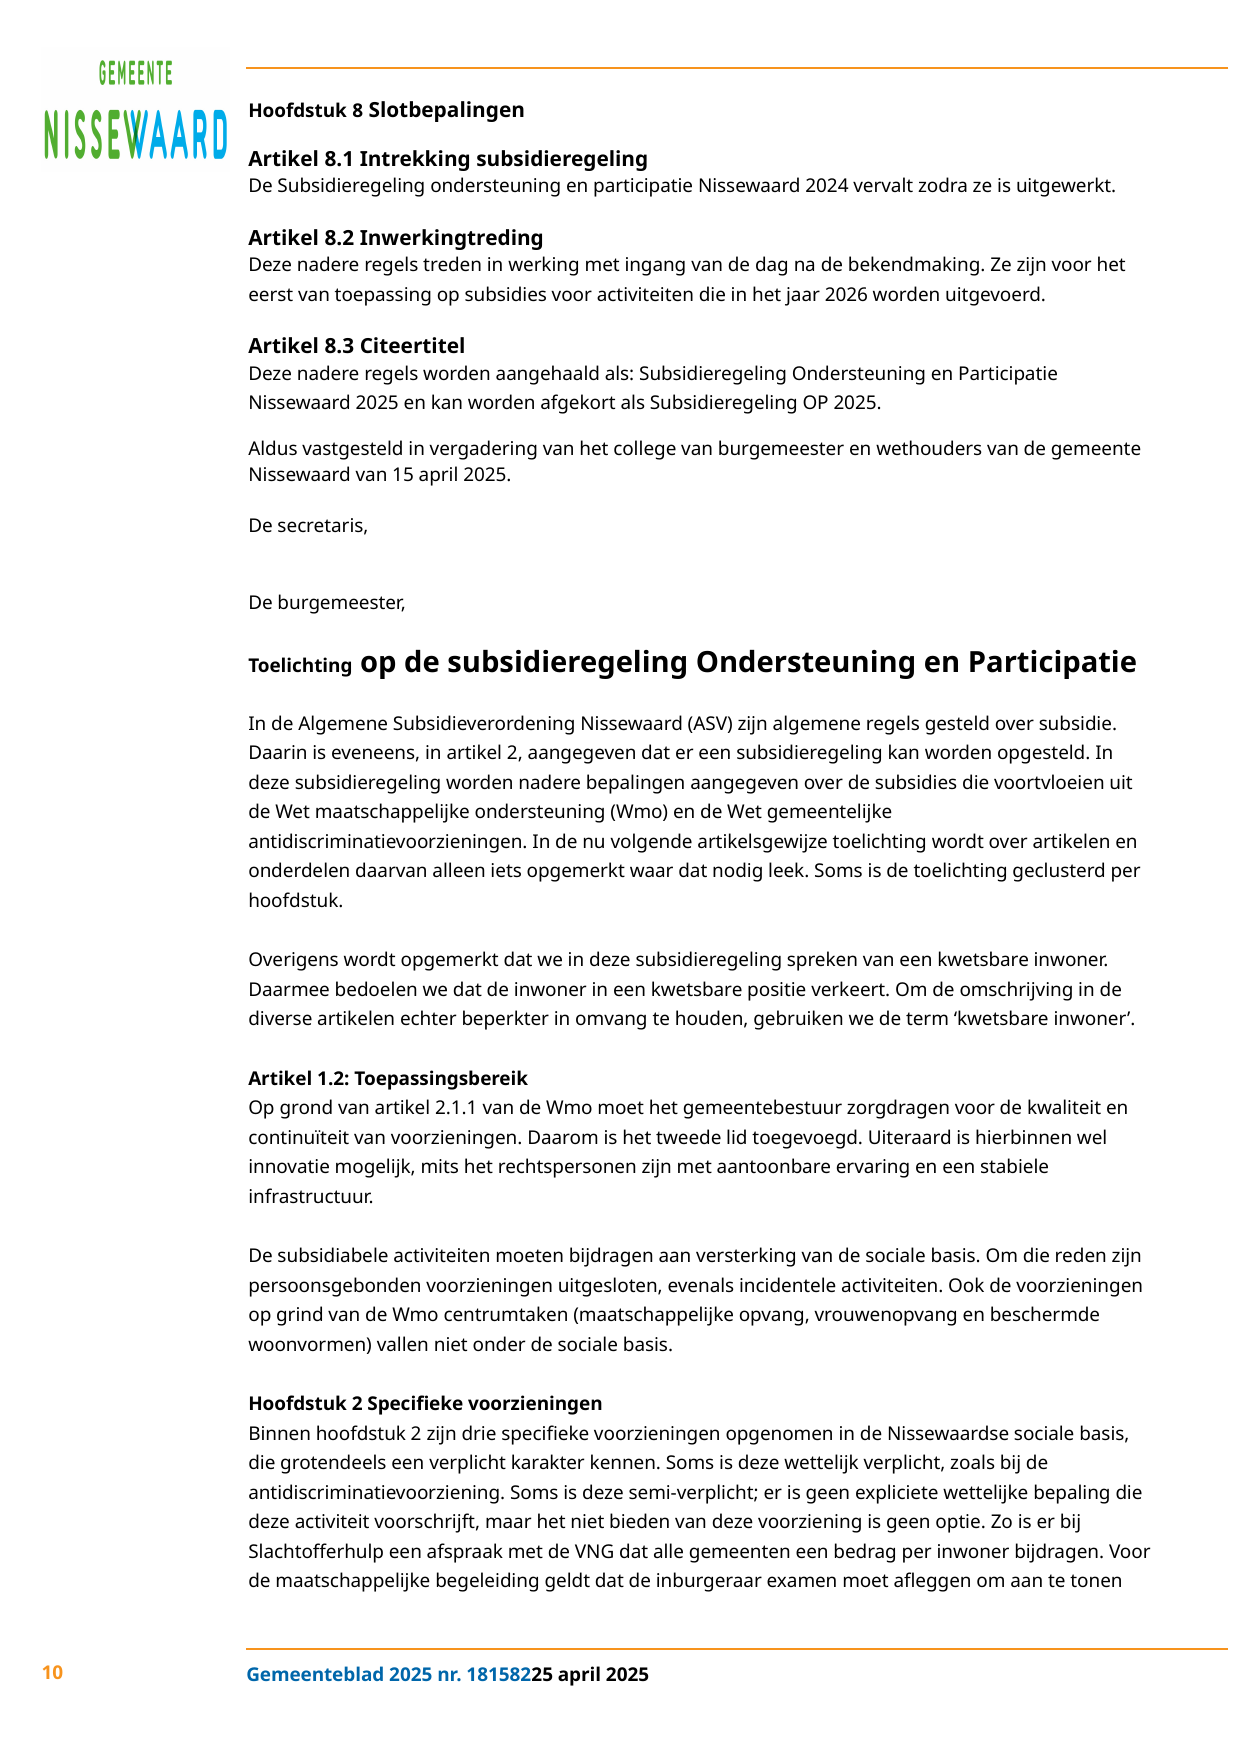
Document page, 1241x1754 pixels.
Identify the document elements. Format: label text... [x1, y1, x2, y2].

picture [41, 47, 231, 172]
text Deze nadere regels worden aangehaald als: Subsidieregeling Ondersteuning en Participatie Nissewaard 2025 en kan worden afgekort als Subsidieregeling OP 2025. [248, 360, 1152, 415]
text De Subsidieregeling ondersteuning en participatie Nissewaard 2024 vervalt zodra ze is uitgewerkt. [248, 172, 1152, 198]
text Artikel 8.1 Intrekking subsidieregeling [248, 144, 1152, 172]
text Toelichting op de subsidieregeling Ondersteuning en Participatie [248, 641, 1152, 681]
text Artikel 8.3 Citeertitel [248, 331, 1152, 360]
text Artikel 8.2 Inwerkingtreding [248, 223, 1152, 251]
text Binnen hoofdstuk 2 zijn drie specifieke voorzieningen opgenomen in de Nissewaardse sociale basis, die grotendeels een verplicht karakter kennen. Soms is deze wettelijk verplicht, zoals bij de antidiscriminatievoorziening. Soms is deze semi-verplicht; er is geen expliciete wettelijke bepaling die deze activiteit voorschrijft, maar het niet bieden van deze voorziening is geen optie. Zo is er bij Slachtofferhulp een afspraak met de VNG dat alle gemeenten een bedrag per inwoner bijdragen. Voor de maatschappelijke begeleiding geldt dat de inburgeraar examen moet afleggen om aan te tonen [248, 1420, 1152, 1593]
text Aldus vastgesteld in vergadering van het college van burgemeester en wethouders van de gemeente Nissewaard van 15 april 2025. [248, 435, 1152, 486]
text Artikel 1.2: Toepassingsbereik [248, 1065, 1152, 1090]
text In de Algemene Subsidieverordening Nissewaard (ASV) zijn algemene regels gesteld over subsidie. Daarin is eveneens, in artikel 2, aangegeven dat er een subsidieregeling kan worden opgesteld. In deze subsidieregeling worden nadere bepalingen aangegeven over de subsidies die voortvloeien uit de Wet maatschappelijke ondersteuning (Wmo) en de Wet gemeentelijke antidiscriminatievoorzieningen. In de nu volgende artikelsgewijze toelichting wordt over artikelen en onderdelen daarvan alleen iets opgemerkt waar dat nodig leek. Soms is de toelichting geclusterd per hoofdstuk. [248, 710, 1152, 913]
text Hoofdstuk 8 Slotbepalingen [248, 95, 1152, 123]
text De burgemeester, [248, 589, 1152, 615]
text De secretaris, [248, 512, 1152, 538]
text De subsidiabele activiteiten moeten bijdragen aan versterking van de sociale basis. Om die reden zijn persoonsgebonden voorzieningen uitgesloten, evenals incidentele activiteiten. Ook de voorzieningen op grind van de Wmo centrumtaken (maatschappelijke opvang, vrouwenopvang en beschermde woonvormen) vallen niet onder de sociale basis. [248, 1242, 1152, 1357]
text Op grond van artikel 2.1.1 van de Wmo moet het gemeentebestuur zorgdragen voor de kwaliteit en continuïteit van voorzieningen. Daarom is het tweede lid toegevoegd. Uiteraard is hierbinnen wel innovatie mogelijk, mits het rechtspersonen zijn met aantoonbare ervaring en een stabiele infrastructuur. [248, 1094, 1152, 1209]
text Overigens wordt opgemerkt dat we in deze subsidieregeling spreken van een kwetsbare inwoner. Daarmee bedoelen we dat de inwoner in een kwetsbare positie verkeert. Om de omschrijving in de diverse artikelen echter beperkter in omvang te houden, gebruiken we de term ‘kwetsbare inwoner’. [248, 946, 1152, 1031]
text Deze nadere regels treden in werking met ingang van de dag na de bekendmaking. Ze zijn voor het eerst van toepassing op subsidies voor activiteiten die in het jaar 2026 worden uitgevoerd. [248, 251, 1152, 307]
text Hoofdstuk 2 Specifieke voorzieningen [248, 1390, 1152, 1416]
